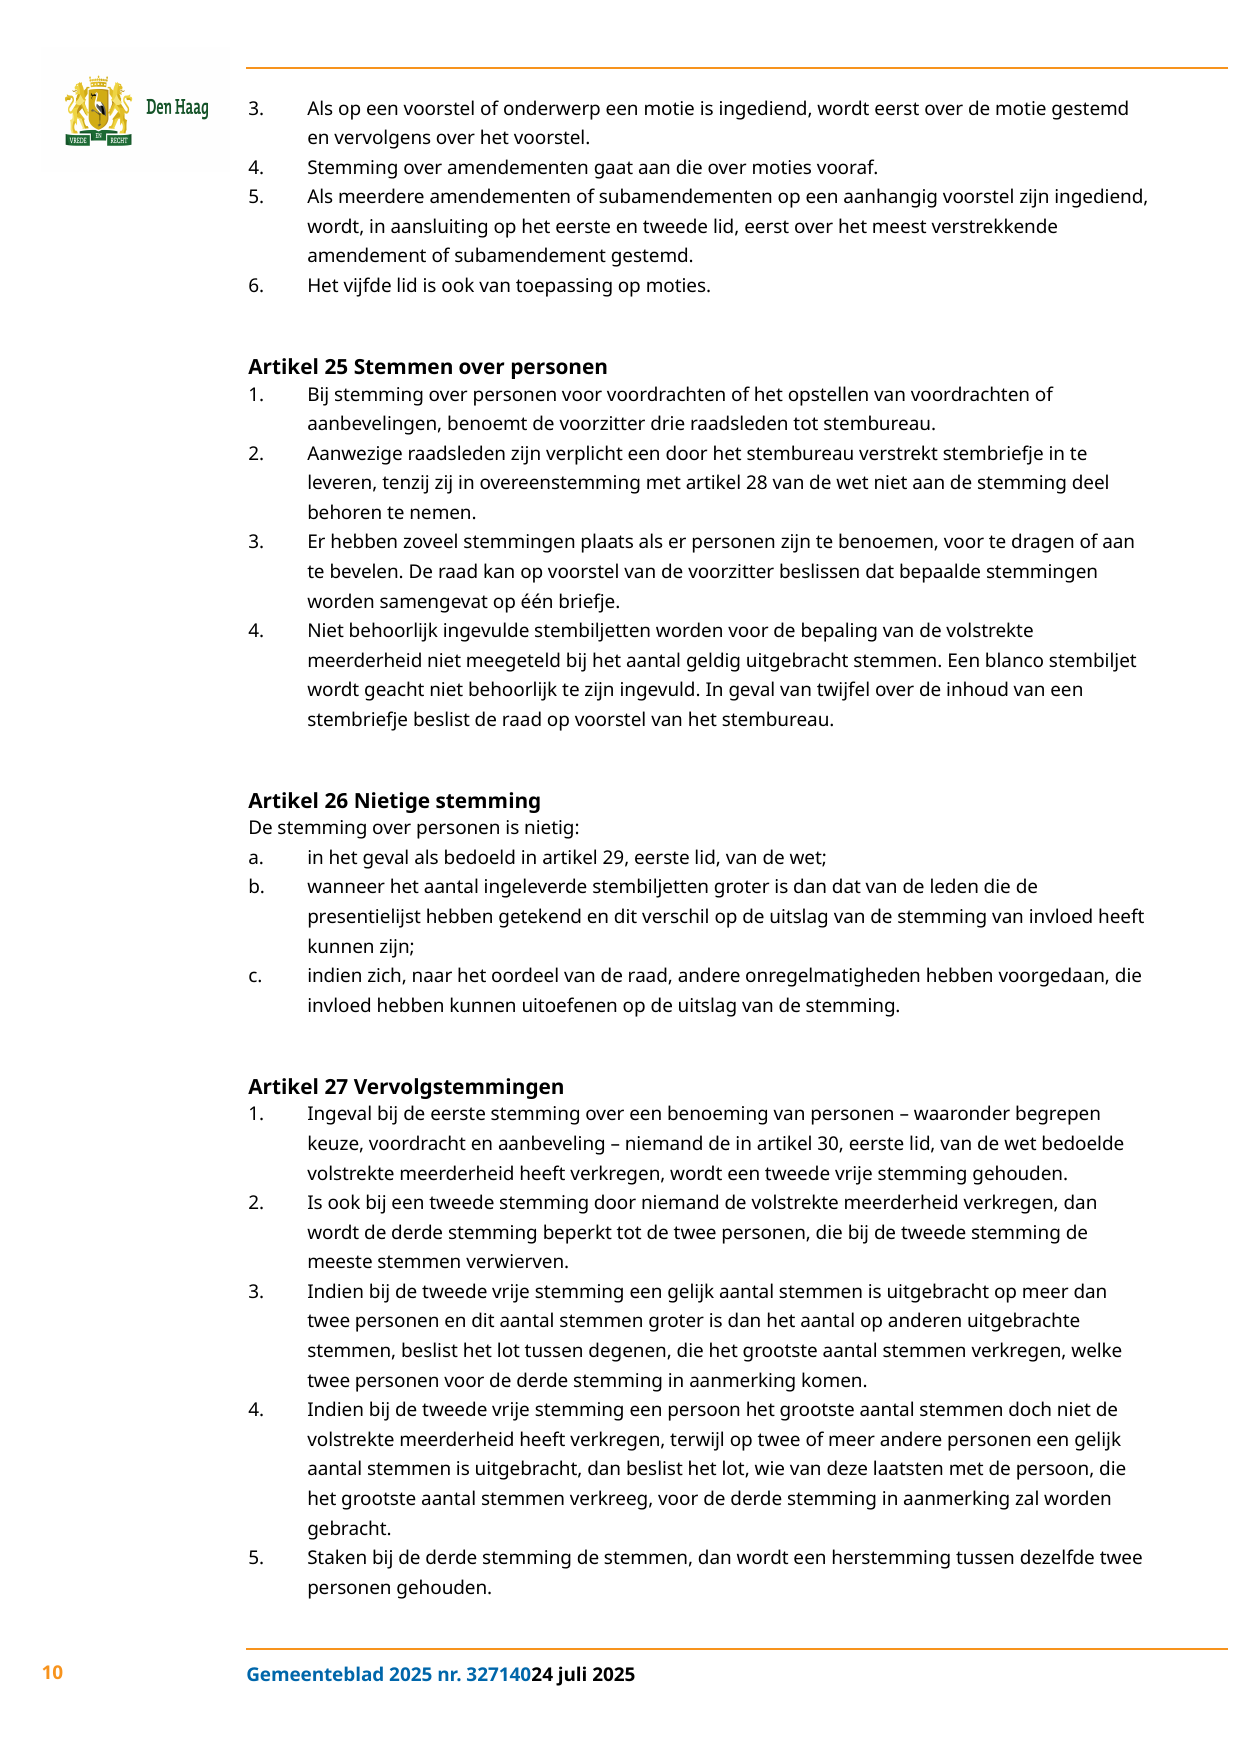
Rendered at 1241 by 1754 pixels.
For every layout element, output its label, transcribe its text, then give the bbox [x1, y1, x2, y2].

list Niet behoorlijk ingevulde stembiljetten worden voor de bepaling van de volstrekte meerderheid niet meegeteld bij het aantal geldig uitgebracht stemmen. Een blanco stembiljet wordt geacht niet behoorlijk te zijn ingevuld. In geval van twijfel over de inhoud van een stembriefje beslist de raad op voorstel van het stembureau. [248, 617, 1152, 732]
list in het geval als bedoeld in artikel 29, eerste lid, van de wet; [248, 844, 1152, 870]
text Artikel 27 Vervolgstemmingen [248, 1072, 1152, 1101]
text De stemming over personen is nietig: [248, 814, 1152, 840]
text Artikel 25 Stemmen over personen [248, 352, 1152, 381]
list Er hebben zoveel stemmingen plaats als er personen zijn te benoemen, voor te dragen of aan te bevelen. De raad kan op voorstel van de voorzitter beslissen dat bepaalde stemmingen worden samengevat op één briefje. [248, 529, 1152, 613]
list Bij stemming over personen voor voordrachten of het opstellen van voordrachten of aanbevelingen, benoemt de voorzitter drie raadsleden tot stembureau. [248, 381, 1152, 436]
list Indien bij de tweede vrije stemming een persoon het grootste aantal stemmen doch niet de volstrekte meerderheid heeft verkregen, terwijl op twee of meer andere personen een gelijk aantal stemmen is uitgebracht, dan beslist het lot, wie van deze laatsten met de persoon, die het grootste aantal stemmen verkreeg, voor de derde stemming in aanmerking zal worden gebracht. [248, 1396, 1152, 1540]
list indien zich, naar het oordeel van de raad, andere onregelmatigheden hebben voorgedaan, die invloed hebben kunnen uitoefenen op de uitslag van de stemming. [248, 962, 1152, 1018]
list Indien bij de tweede vrije stemming een gelijk aantal stemmen is uitgebracht op meer dan twee personen en dit aantal stemmen groter is dan het aantal op anderen uitgebrachte stemmen, beslist het lot tussen degenen, die het grootste aantal stemmen verkregen, welke twee personen voor de derde stemming in aanmerking komen. [248, 1278, 1152, 1392]
list Als meerdere amendementen of subamendementen op een aanhangig voorstel zijn ingediend, wordt, in aansluiting op het eerste en tweede lid, eerst over het meest verstrekkende amendement of subamendement gestemd. [248, 183, 1152, 268]
list Staken bij de derde stemming de stemmen, dan wordt een herstemming tussen dezelfde twee personen gehouden. [248, 1544, 1152, 1599]
list Aanwezige raadsleden zijn verplicht een door het stembureau verstrekt stembriefje in te leveren, tenzij zij in overeenstemming met artikel 28 van de wet niet aan de stemming deel behoren te nemen. [248, 440, 1152, 525]
list Ingeval bij de eerste stemming over een benoeming van personen – waaronder begrepen keuze, voordracht en aanbeveling – niemand de in artikel 30, eerste lid, van de wet bedoelde volstrekte meerderheid heeft verkregen, wordt een tweede vrije stemming gehouden. [248, 1101, 1152, 1185]
list Is ook bij een tweede stemming door niemand de volstrekte meerderheid verkregen, dan wordt de derde stemming beperkt tot de twee personen, die bij de tweede stemming de meeste stemmen verwierven. [248, 1189, 1152, 1274]
list Als op een voorstel of onderwerp een motie is ingediend, wordt eerst over de motie gestemd en vervolgens over het voorstel. [248, 95, 1152, 150]
list Stemming over amendementen gaat aan die over moties vooraf. [248, 154, 1152, 180]
text Artikel 26 Nietige stemming [248, 786, 1152, 814]
list wanneer het aantal ingeleverde stembiljetten groter is dan dat van de leden die de presentielijst hebben getekend en dit verschil op de uitslag van de stemming van invloed heeft kunnen zijn; [248, 874, 1152, 959]
picture [41, 47, 231, 172]
list Het vijfde lid is ook van toepassing op moties. [248, 272, 1152, 298]
